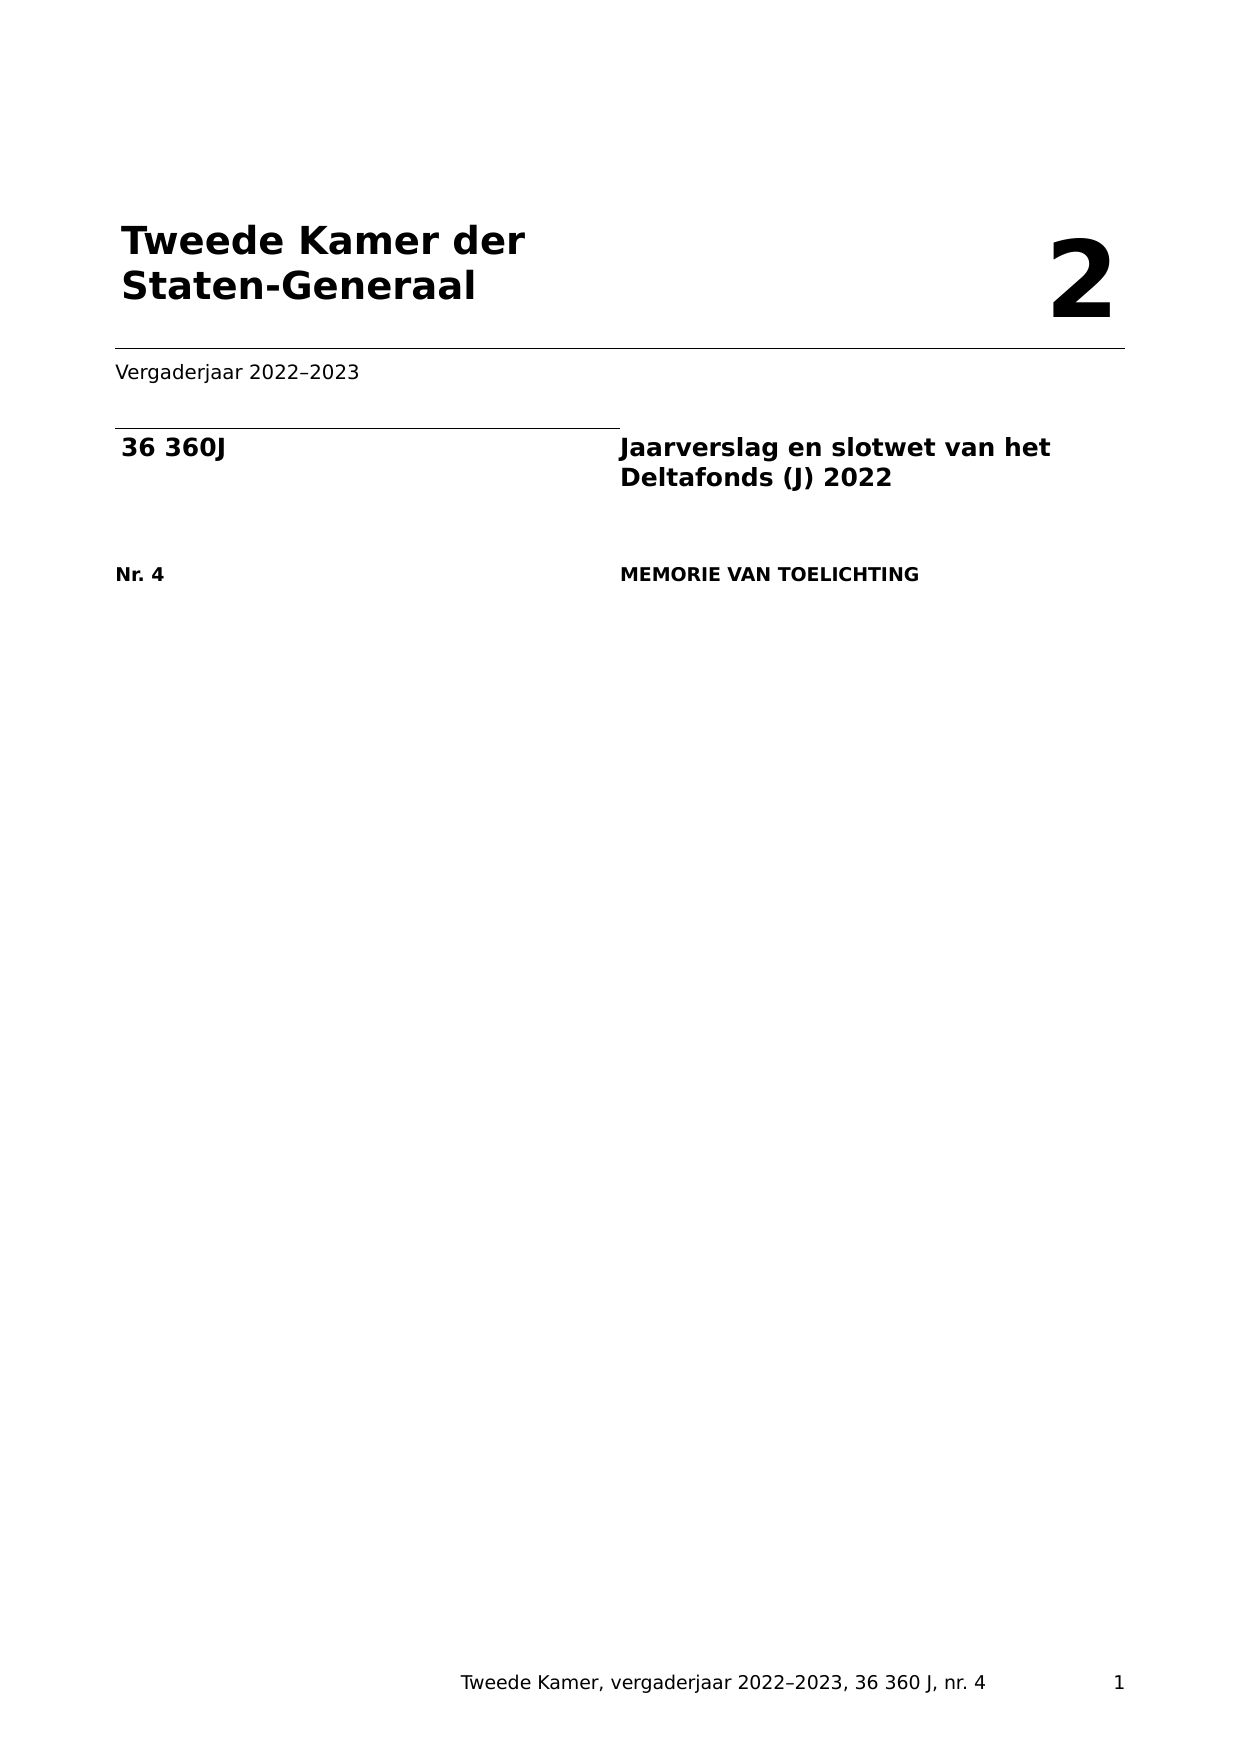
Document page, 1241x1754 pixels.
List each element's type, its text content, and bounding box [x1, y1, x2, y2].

table_header 2 [620, 213, 1125, 348]
table_header Nr. 4 [115, 564, 620, 607]
table_header 36 360J [115, 429, 620, 498]
table_header Tweede Kamer der Staten-Generaal [115, 213, 620, 348]
table_cell Vergaderjaar 2022–2023 [115, 349, 1125, 384]
table_header Jaarverslag en slotwet van het Deltafonds (J) 2022 [620, 428, 1125, 498]
table_header Memorie van toelichting [620, 564, 1125, 607]
